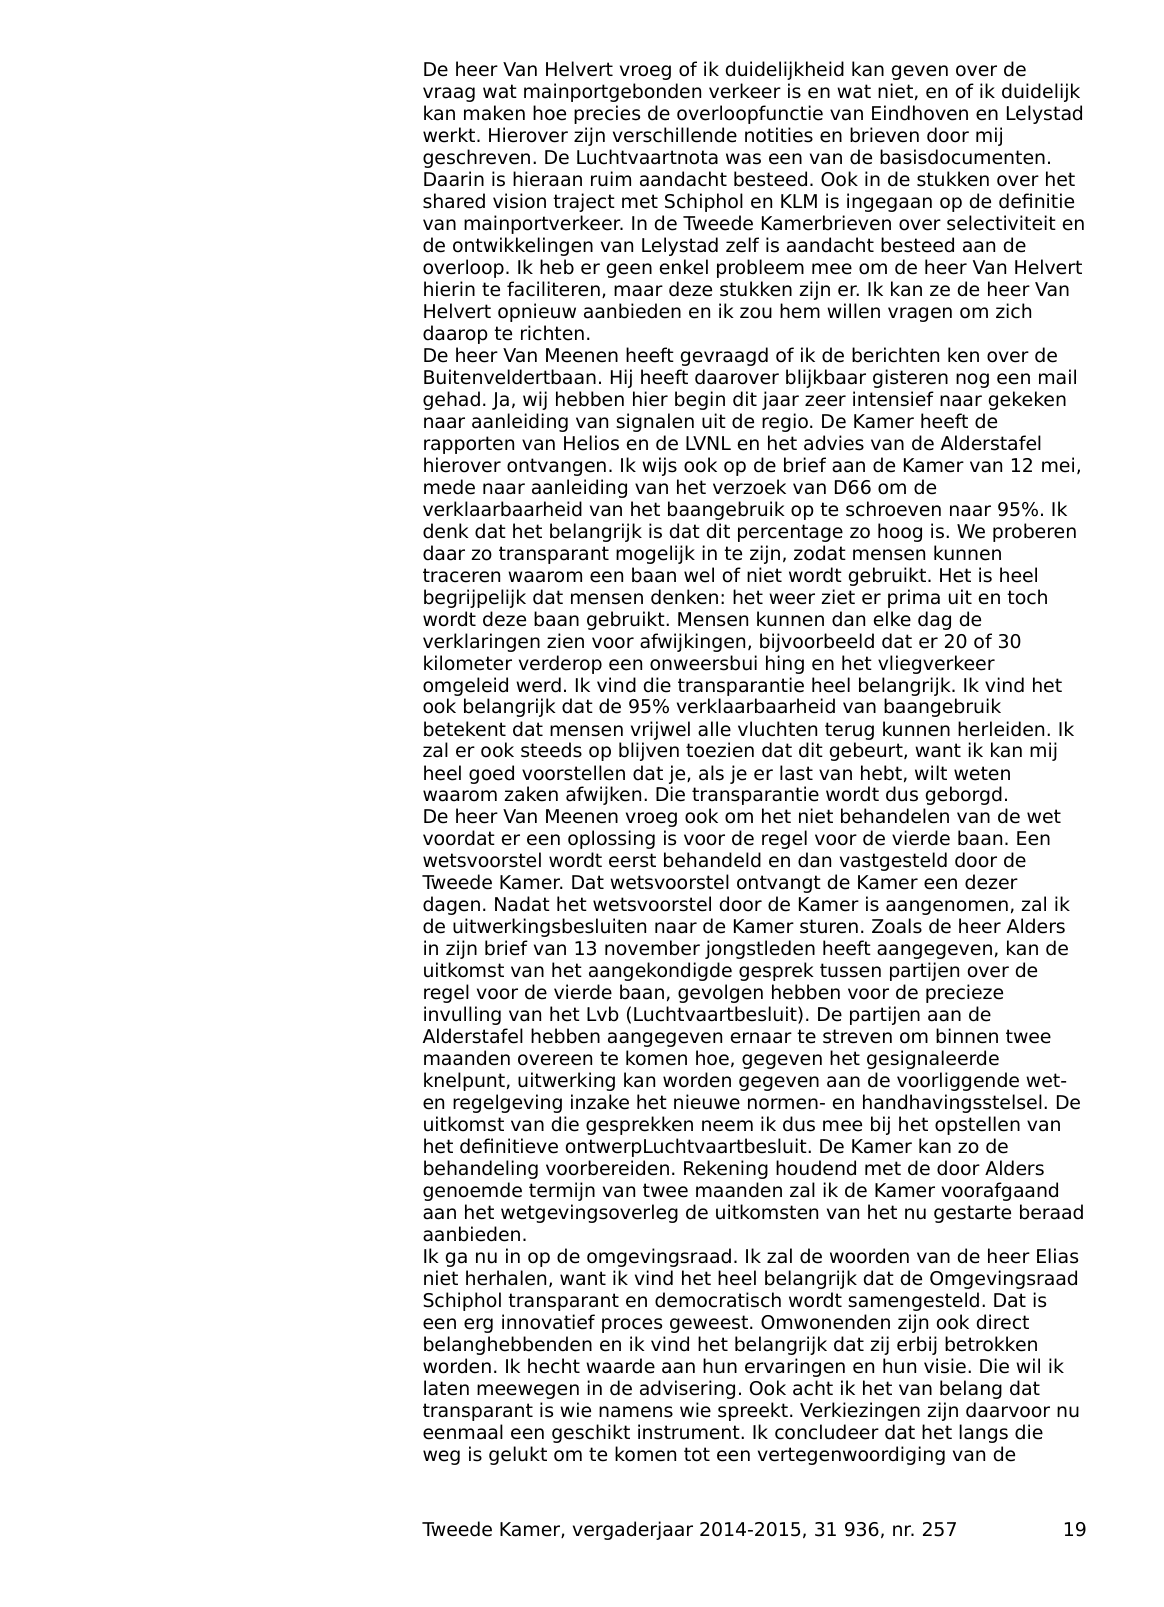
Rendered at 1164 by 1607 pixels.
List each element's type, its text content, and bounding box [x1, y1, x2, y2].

text De heer Van Meenen vroeg ook om het niet behandelen van de wet voordat er een oplossing is voor de regel voor de vierde baan. Een wetsvoorstel wordt eerst behandeld en dan vastgesteld door de Tweede Kamer. Dat wetsvoorstel ontvangt de Kamer een dezer dagen. Nadat het wetsvoorstel door de Kamer is aangenomen, zal ik de uitwerkingsbesluiten naar de Kamer sturen. Zoals de heer Alders in zijn brief van 13 november jongstleden heeft aangegeven, kan de uitkomst van het aangekondigde gesprek tussen partijen over de regel voor de vierde baan, gevolgen hebben voor de precieze invulling van het Lvb (Luchtvaartbesluit). De partijen aan de Alderstafel hebben aangegeven ernaar te streven om binnen twee maanden overeen te komen hoe, gegeven het gesignaleerde knelpunt, uitwerking kan worden gegeven aan de voorliggende wet- en regelgeving inzake het nieuwe normen- en handhavingsstelsel. De uitkomst van die gesprekken neem ik dus mee bij het opstellen van het definitieve ontwerpLuchtvaartbesluit. De Kamer kan zo de behandeling voorbereiden. Rekening houdend met de door Alders genoemde termijn van twee maanden zal ik de Kamer voorafgaand aan het wetgevingsoverleg de uitkomsten van het nu gestarte beraad aanbieden. [422, 806, 1087, 1246]
text Ik ga nu in op de omgevingsraad. Ik zal de woorden van de heer Elias niet herhalen, want ik vind het heel belangrijk dat de Omgevingsraad Schiphol transparant en democratisch wordt samengesteld. Dat is een erg innovatief proces geweest. Omwonenden zijn ook direct belanghebbenden en ik vind het belangrijk dat zij erbij betrokken worden. Ik hecht waarde aan hun ervaringen en hun visie. Die wil ik laten meewegen in de advisering. Ook acht ik het van belang dat transparant is wie namens wie spreekt. Verkiezingen zijn daarvoor nu eenmaal een geschikt instrument. Ik concludeer dat het langs die weg is gelukt om te komen tot een vertegenwoordiging van de [422, 1246, 1087, 1466]
text De heer Van Meenen heeft gevraagd of ik de berichten ken over de Buitenveldertbaan. Hij heeft daarover blijkbaar gisteren nog een mail gehad. Ja, wij hebben hier begin dit jaar zeer intensief naar gekeken naar aanleiding van signalen uit de regio. De Kamer heeft de rapporten van Helios en de LVNL en het advies van de Alderstafel hierover ontvangen. Ik wijs ook op de brief aan de Kamer van 12 mei, mede naar aanleiding van het verzoek van D66 om de verklaarbaarheid van het baangebruik op te schroeven naar 95%. Ik denk dat het belangrijk is dat dit percentage zo hoog is. We proberen daar zo transparant mogelijk in te zijn, zodat mensen kunnen traceren waarom een baan wel of niet wordt gebruikt. Het is heel begrijpelijk dat mensen denken: het weer ziet er prima uit en toch wordt deze baan gebruikt. Mensen kunnen dan elke dag de verklaringen zien voor afwijkingen, bijvoorbeeld dat er 20 of 30 kilometer verderop een onweersbui hing en het vliegverkeer omgeleid werd. Ik vind die transparantie heel belangrijk. Ik vind het ook belangrijk dat de 95% verklaarbaarheid van baangebruik betekent dat mensen vrijwel alle vluchten terug kunnen herleiden. Ik zal er ook steeds op blijven toezien dat dit gebeurt, want ik kan mij heel goed voorstellen dat je, als je er last van hebt, wilt weten waarom zaken afwijken. Die transparantie wordt dus geborgd. [422, 345, 1087, 806]
text De heer Van Helvert vroeg of ik duidelijkheid kan geven over de vraag wat mainportgebonden verkeer is en wat niet, en of ik duidelijk kan maken hoe precies de overloopfunctie van Eindhoven en Lelystad werkt. Hierover zijn verschillende notities en brieven door mij geschreven. De Luchtvaartnota was een van de basisdocumenten. Daarin is hieraan ruim aandacht besteed. Ook in de stukken over het shared vision traject met Schiphol en KLM is ingegaan op de definitie van mainportverkeer. In de Tweede Kamerbrieven over selectiviteit en de ontwikkelingen van Lelystad zelf is aandacht besteed aan de overloop. Ik heb er geen enkel probleem mee om de heer Van Helvert hierin te faciliteren, maar deze stukken zijn er. Ik kan ze de heer Van Helvert opnieuw aanbieden en ik zou hem willen vragen om zich daarop te richten. [422, 59, 1087, 345]
